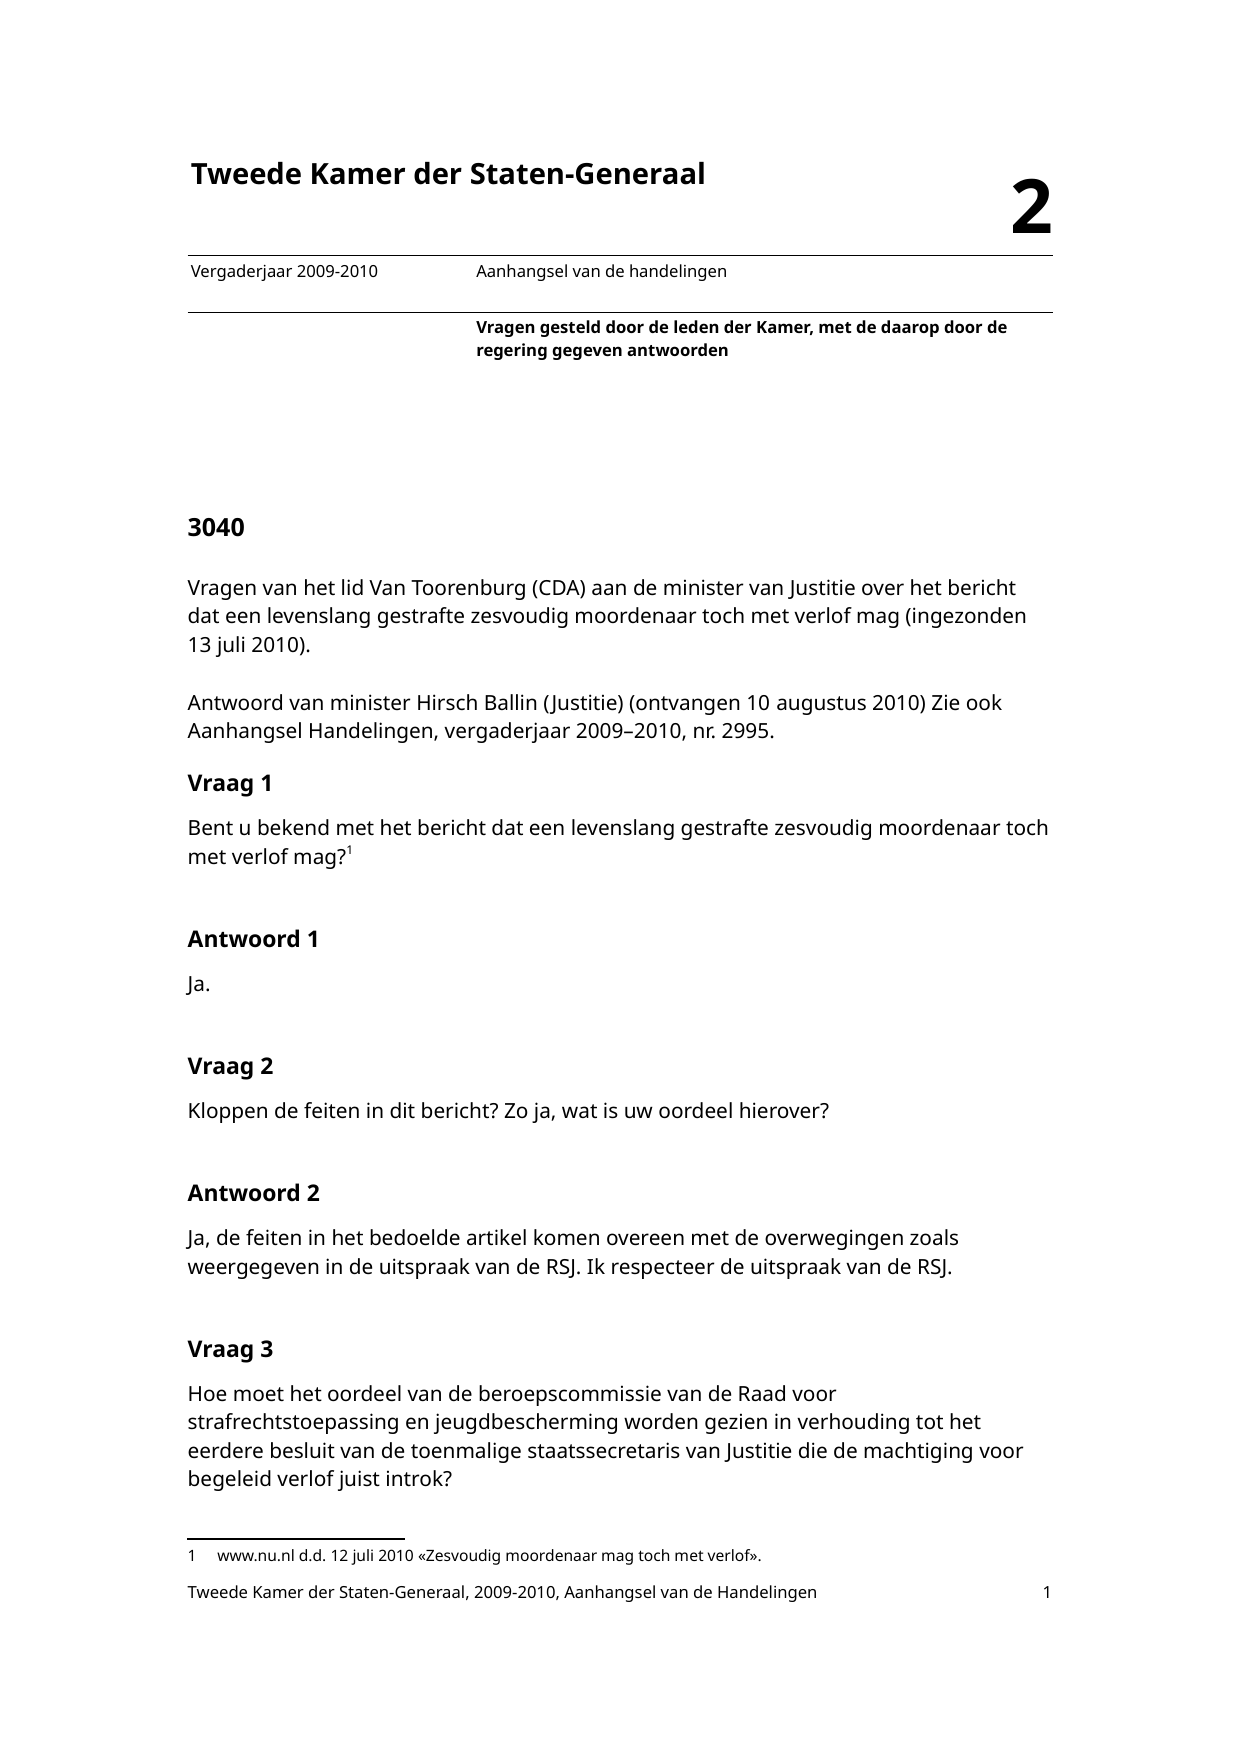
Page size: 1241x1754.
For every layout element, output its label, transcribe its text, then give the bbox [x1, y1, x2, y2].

table_header 2 [880, 150, 1053, 255]
subtitle Vraag 2 [187, 1050, 1053, 1081]
text Vragen van het lid Van Toorenburg (CDA) aan de minister van Justitie over het bericht dat een levenslang gestrafte zesvoudig moordenaar toch met verlof mag (ingezonden 13 juli 2010). [187, 573, 1053, 658]
text Ja, de feiten in het bedoelde artikel komen overeen met de overwegingen zoals weergegeven in de uitspraak van de RSJ. Ik respecteer de uitspraak van de RSJ. [187, 1223, 1053, 1280]
text Hoe moet het oordeel van de beroepscommissie van de Raad voor strafrechtstoepassing en jeugdbescherming worden gezien in verhouding tot het eerdere besluit van de toenmalige staatssecretaris van Justitie die de machtiging voor begeleid verlof juist introk? [187, 1379, 1053, 1493]
subtitle Vraag 1 [187, 767, 1053, 798]
text Antwoord van minister Hirsch Ballin (Justitie) (ontvangen 10 augustus 2010) Zie ook Aanhangsel Handelingen, vergaderjaar 2009–2010, nr. 2995. [187, 688, 1053, 745]
table_cell [188, 313, 473, 361]
table_cell Vergaderjaar 2009-2010 [188, 256, 473, 312]
subtitle Vraag 3 [187, 1333, 1053, 1364]
subtitle Antwoord 1 [187, 923, 1053, 954]
text Bent u bekend met het bericht dat een levenslang gestrafte zesvoudig moordenaar toch met verlof mag? [187, 813, 1053, 870]
text Ja. [187, 969, 1053, 997]
subtitle Antwoord 2 [187, 1177, 1053, 1208]
text www.nu.nl d.d. 12 juli 2010 «Zesvoudig moordenaar mag toch met verlof». [187, 1538, 1053, 1566]
text 3040 [187, 509, 1053, 543]
text Kloppen de feiten in dit bericht? Zo ja, wat is uw oordeel hierover? [187, 1096, 1053, 1125]
table_header Tweede Kamer der Staten-Generaal [188, 150, 879, 255]
table_cell Vragen gesteld door de leden der Kamer, met de daarop door de regering gegeven antwoorden [473, 313, 1053, 361]
table_cell Aanhangsel van de handelingen [473, 256, 1053, 312]
